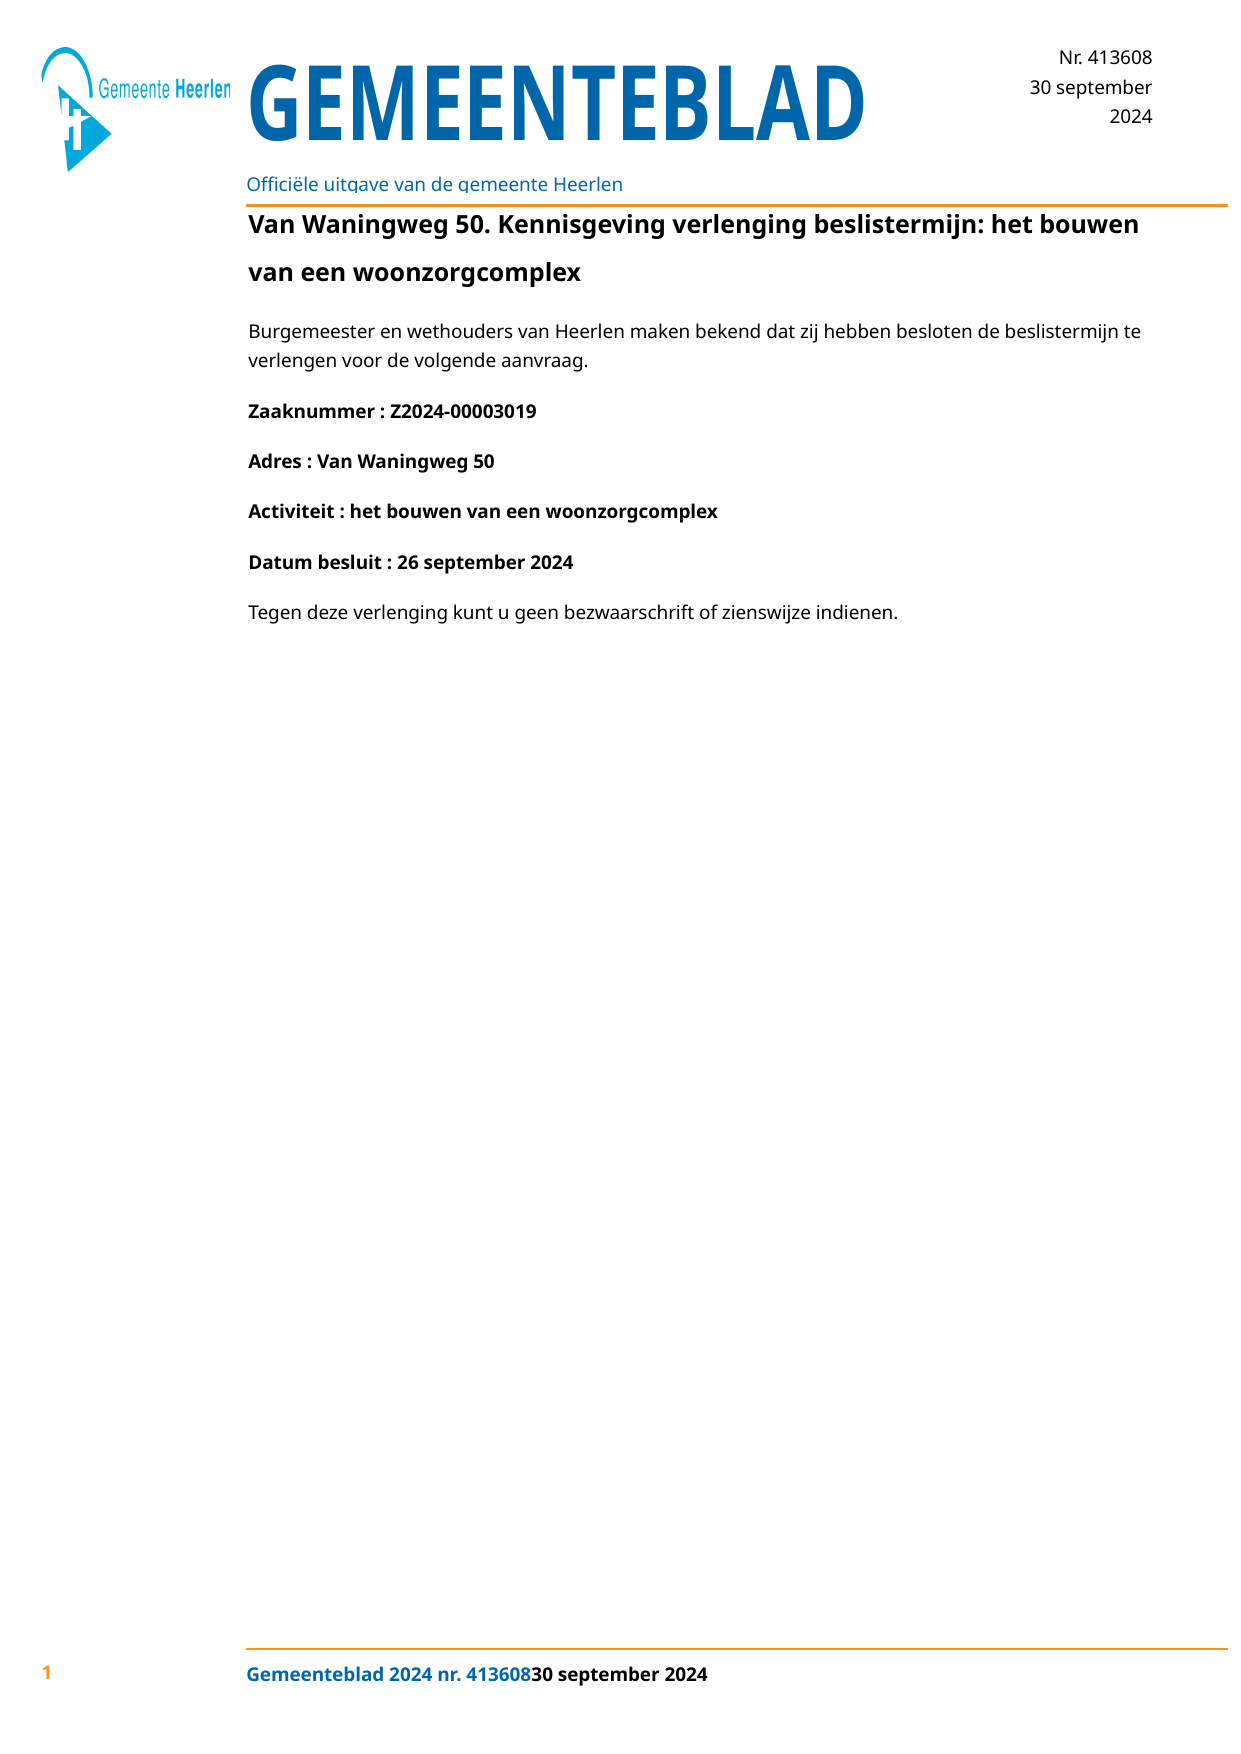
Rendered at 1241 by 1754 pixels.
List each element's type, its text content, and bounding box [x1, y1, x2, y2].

picture [41, 47, 231, 172]
text Activiteit : het bouwen van een woonzorgcomplex [248, 499, 1152, 524]
text Van Waningweg 50. Kennisgeving verlenging beslistermijn: het bouwen van een woonzorgcomplex [248, 207, 1152, 288]
text Adres : Van Waningweg 50 [248, 448, 1152, 474]
picture [41, 47, 59, 70]
text Datum besluit : 26 september 2024 [248, 549, 1152, 575]
text Tegen deze verlenging kunt u geen bezwaarschrift of zienswijze indienen. [248, 599, 1152, 625]
text Zaaknummer : Z2024-00003019 [248, 398, 1152, 424]
text Burgemeester en wethouders van Heerlen maken bekend dat zij hebben besloten de beslistermijn te verlengen voor de volgende aanvraag. [248, 318, 1152, 373]
